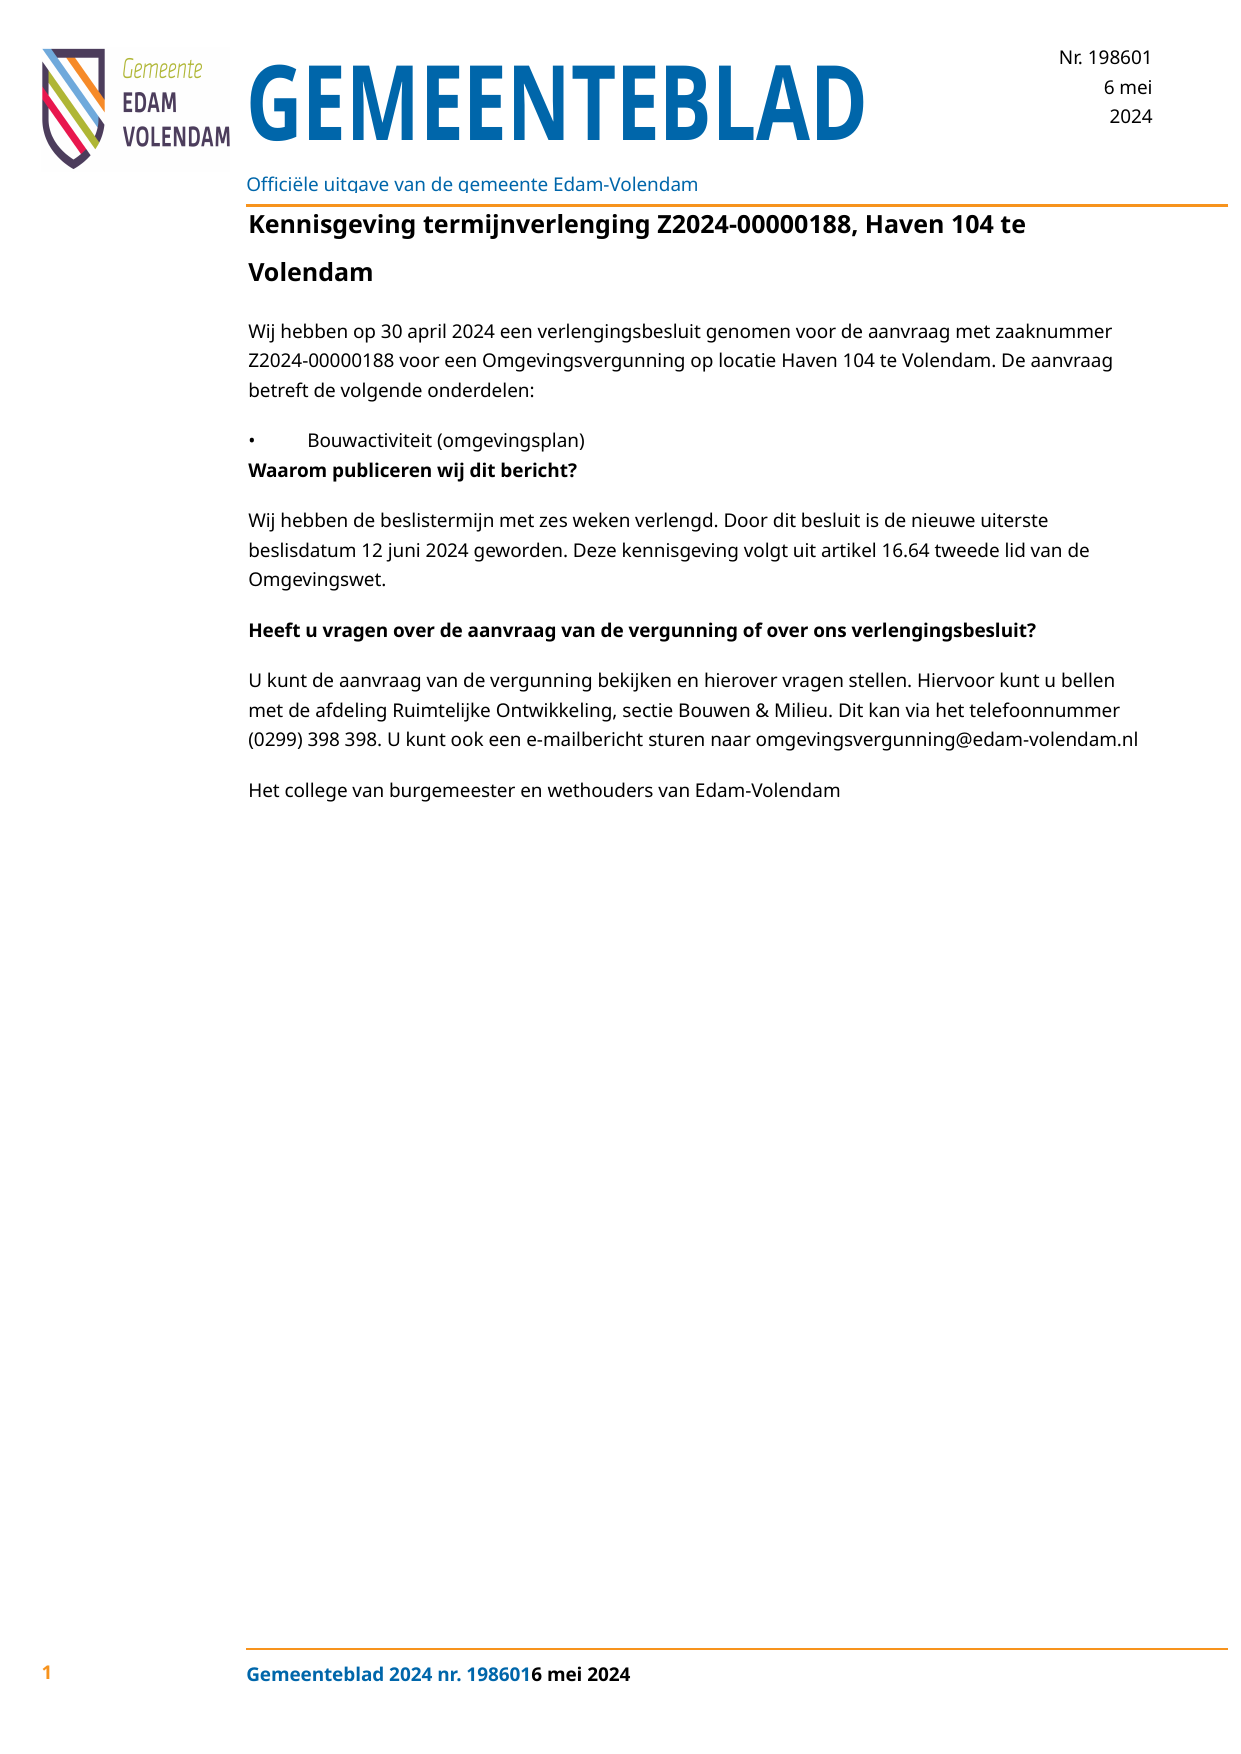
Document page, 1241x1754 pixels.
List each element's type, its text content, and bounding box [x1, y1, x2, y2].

text Het college van burgemeester en wethouders van Edam-Volendam [248, 777, 1152, 803]
text Waarom publiceren wij dit bericht? [248, 457, 1152, 483]
picture [41, 47, 231, 172]
list Bouwactiviteit (omgevingsplan) [248, 427, 1152, 453]
text Wij hebben op 30 april 2024 een verlengingsbesluit genomen voor de aanvraag met zaaknummer Z2024-00000188 voor een Omgevingsvergunning op locatie Haven 104 te Volendam. De aanvraag betreft de volgende onderdelen: [248, 318, 1152, 403]
text Wij hebben de beslistermijn met zes weken verlengd. Door dit besluit is de nieuwe uiterste beslisdatum 12 juni 2024 geworden. Deze kennisgeving volgt uit artikel 16.64 tweede lid van de Omgevingswet. [248, 507, 1152, 592]
text U kunt de aanvraag van de vergunning bekijken en hierover vragen stellen. Hiervoor kunt u bellen met de afdeling Ruimtelijke Ontwikkeling, sectie Bouwen & Milieu. Dit kan via het telefoonnummer (0299) 398 398. U kunt ook een e-mailbericht sturen naar omgevingsvergunning@edam-volendam.nl [248, 667, 1152, 752]
text Heeft u vragen over de aanvraag van de vergunning of over ons verlengingsbesluit? [248, 617, 1152, 643]
text Kennisgeving termijnverlenging Z2024-00000188, Haven 104 te Volendam [248, 207, 1152, 288]
